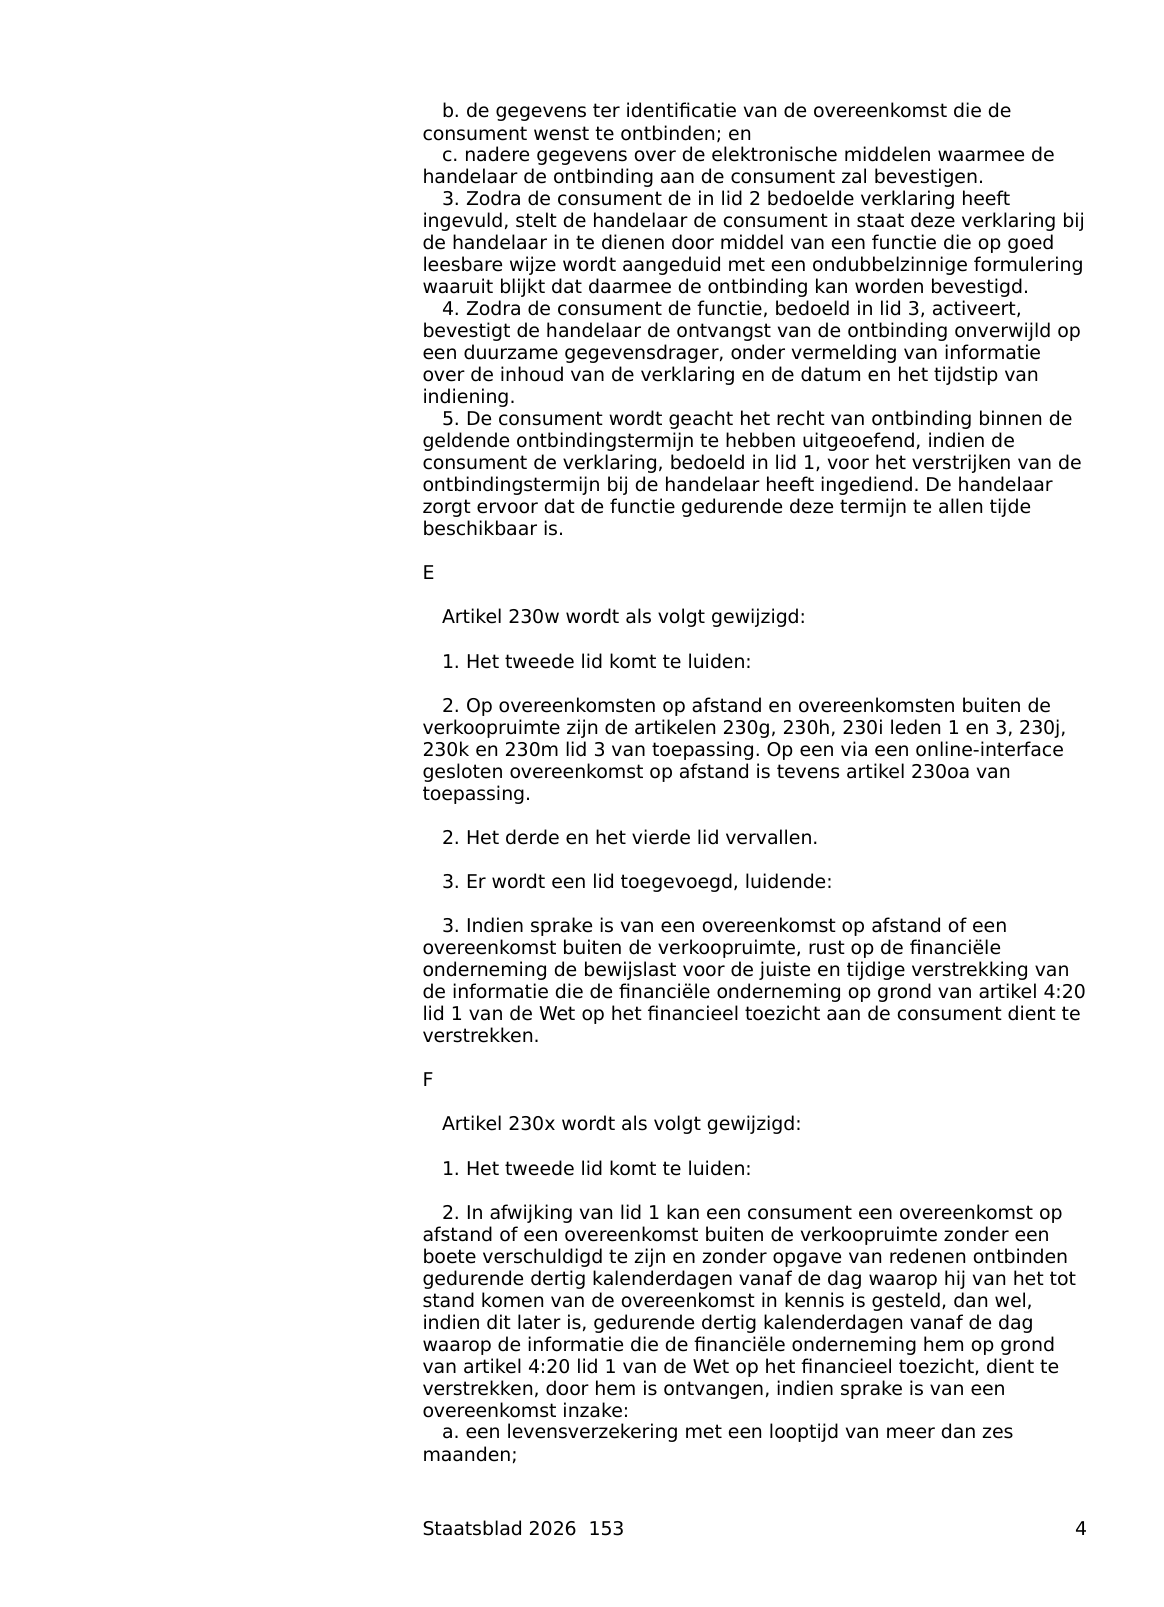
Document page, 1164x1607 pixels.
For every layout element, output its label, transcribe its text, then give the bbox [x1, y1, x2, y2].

text 5. De consument wordt geacht het recht van ontbinding binnen de geldende ontbindingstermijn te hebben uitgeoefend, indien de consument de verklaring, bedoeld in lid 1, voor het verstrijken van de ontbindingstermijn bij de handelaar heeft ingediend. De handelaar zorgt ervoor dat de functie gedurende deze termijn te allen tijde beschikbaar is. [422, 408, 1087, 540]
text E [422, 562, 1087, 584]
text 3. Er wordt een lid toegevoegd, luidende: [422, 871, 1087, 893]
text a. een levensverzekering met een looptijd van meer dan zes maanden; [422, 1421, 1087, 1465]
text 2. In afwijking van lid 1 kan een consument een overeenkomst op afstand of een overeenkomst buiten de verkoopruimte zonder een boete verschuldigd te zijn en zonder opgave van redenen ontbinden gedurende dertig kalenderdagen vanaf de dag waarop hij van het tot stand komen van de overeenkomst in kennis is gesteld, dan wel, indien dit later is, gedurende dertig kalenderdagen vanaf de dag waarop de informatie die de financiële onderneming hem op grond van artikel 4:20 lid 1 van de Wet op het financieel toezicht, dient te verstrekken, door hem is ontvangen, indien sprake is van een overeenkomst inzake: [422, 1202, 1087, 1421]
text b. de gegevens ter identificatie van de overeenkomst die de consument wenst te ontbinden; en [422, 100, 1087, 144]
text 4. Zodra de consument de functie, bedoeld in lid 3, activeert, bevestigt de handelaar de ontvangst van de ontbinding onverwijld op een duurzame gegevensdrager, onder vermelding van informatie over de inhoud van de verklaring en de datum en het tijdstip van indiening. [422, 298, 1087, 408]
text 1. Het tweede lid komt te luiden: [422, 1157, 1087, 1179]
text 3. Indien sprake is van een overeenkomst op afstand of een overeenkomst buiten de verkoopruimte, rust op de financiële onderneming de bewijslast voor de juiste en tijdige verstrekking van de informatie die de financiële onderneming op grond van artikel 4:20 lid 1 van de Wet op het financieel toezicht aan de consument dient te verstrekken. [422, 915, 1087, 1047]
text F [422, 1069, 1087, 1091]
text c. nadere gegevens over de elektronische middelen waarmee de handelaar de ontbinding aan de consument zal bevestigen. [422, 144, 1087, 188]
text Artikel 230w wordt als volgt gewijzigd: [422, 606, 1087, 628]
text 2. Het derde en het vierde lid vervallen. [422, 827, 1087, 849]
text 1. Het tweede lid komt te luiden: [422, 651, 1087, 672]
text Artikel 230x wordt als volgt gewijzigd: [422, 1113, 1087, 1135]
text 3. Zodra de consument de in lid 2 bedoelde verklaring heeft ingevuld, stelt de handelaar de consument in staat deze verklaring bij de handelaar in te dienen door middel van een functie die op goed leesbare wijze wordt aangeduid met een ondubbelzinnige formulering waaruit blijkt dat daarmee de ontbinding kan worden bevestigd. [422, 188, 1087, 298]
text 2. Op overeenkomsten op afstand en overeenkomsten buiten de verkoopruimte zijn de artikelen 230g, 230h, 230i leden 1 en 3, 230j, 230k en 230m lid 3 van toepassing. Op een via een online-interface gesloten overeenkomst op afstand is tevens artikel 230oa van toepassing. [422, 695, 1087, 804]
